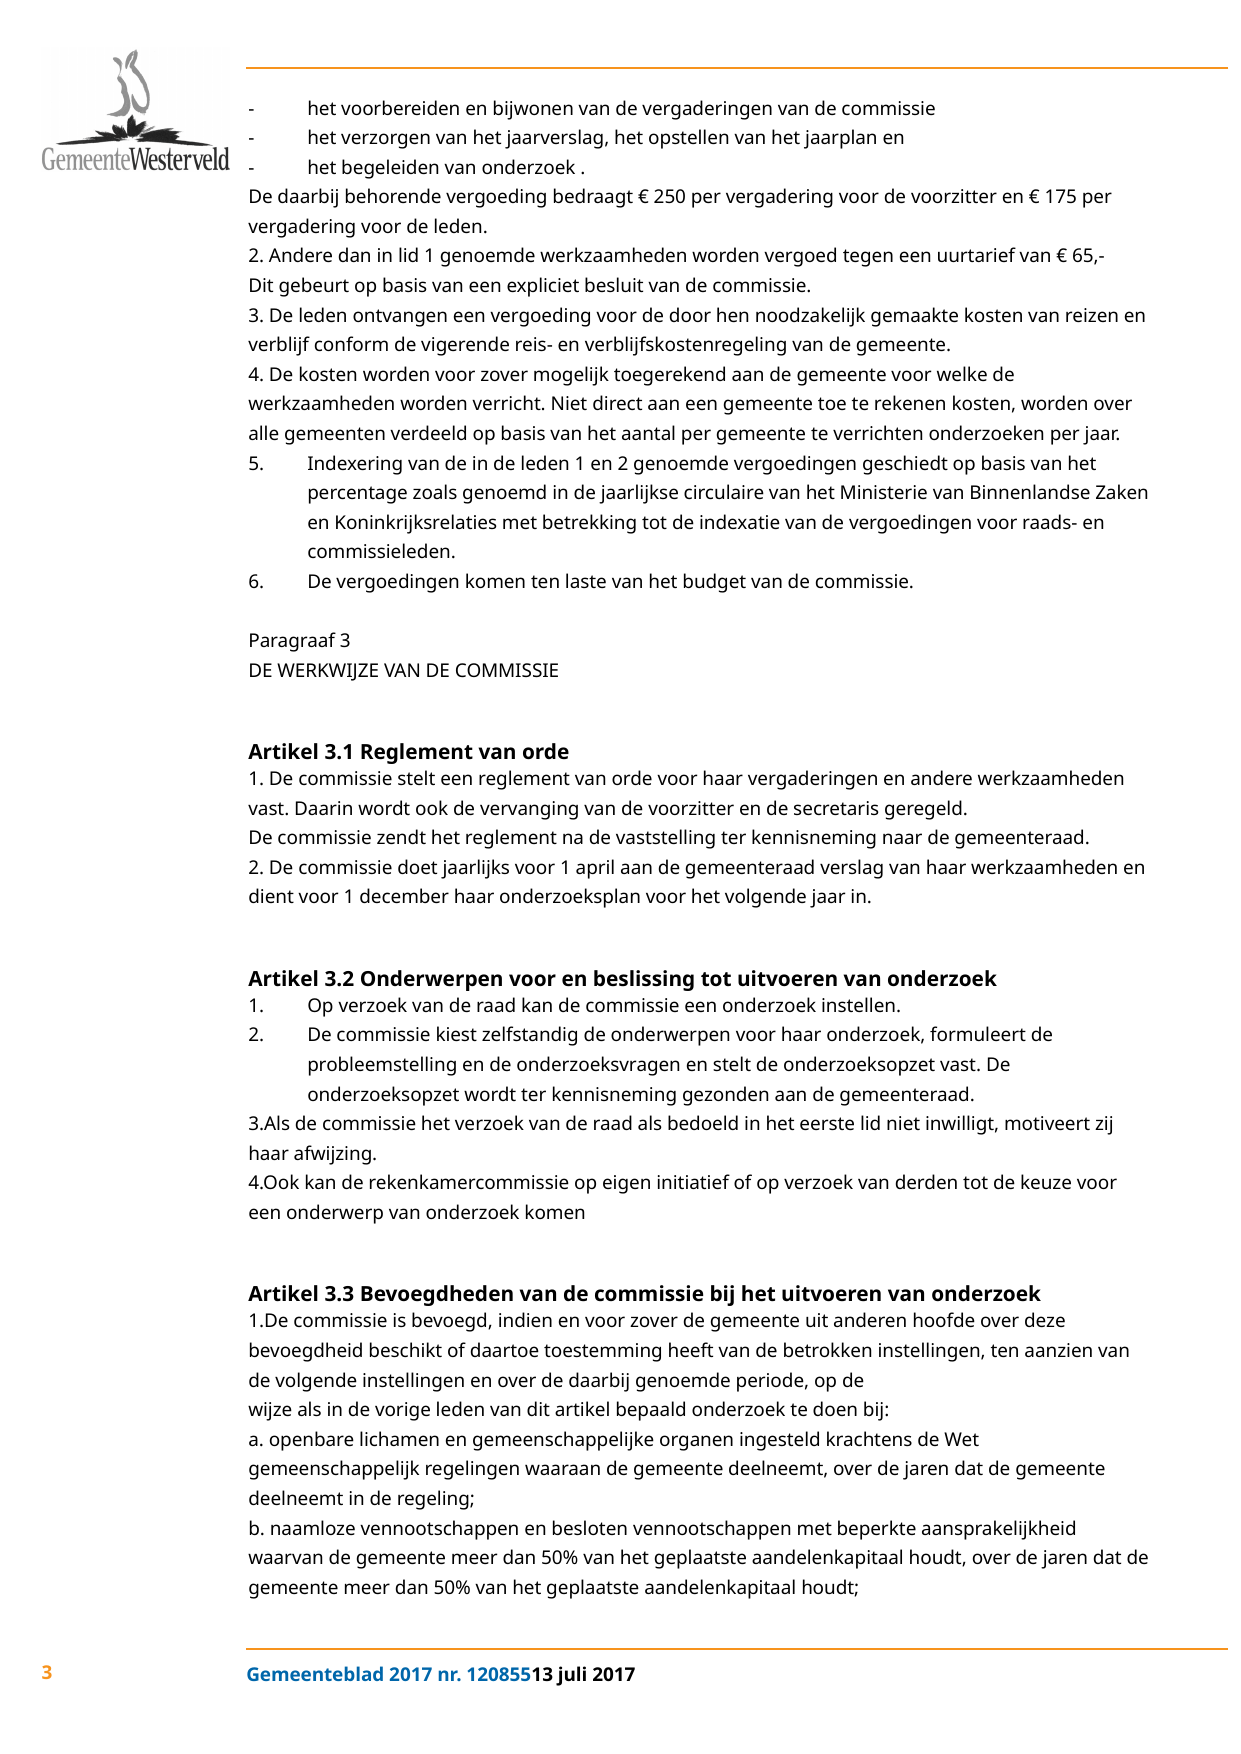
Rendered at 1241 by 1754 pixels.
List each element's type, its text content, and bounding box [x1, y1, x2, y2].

text De commissie zendt het reglement na de vaststelling ter kennisneming naar de gemeenteraad. [248, 824, 1152, 850]
picture [41, 47, 231, 172]
text wijze als in de vorige leden van dit artikel bepaald onderzoek te doen bij: [248, 1396, 1152, 1422]
text 4. De kosten worden voor zover mogelijk toegerekend aan de gemeente voor welke de werkzaamheden worden verricht. Niet direct aan een gemeente toe te rekenen kosten, worden over alle gemeenten verdeeld op basis van het aantal per gemeente te verrichten onderzoeken per jaar. [248, 361, 1152, 446]
list het verzorgen van het jaarverslag, het opstellen van het jaarplan en [248, 124, 1152, 150]
text Dit gebeurt op basis van een expliciet besluit van de commissie. [248, 272, 1152, 298]
list De commissie kiest zelfstandig de onderwerpen voor haar onderzoek, formuleert de probleemstelling en de onderzoeksvragen en stelt de onderzoeksopzet vast. De onderzoeksopzet wordt ter kennisneming gezonden aan de gemeenteraad. [248, 1022, 1152, 1107]
text 4.Ook kan de rekenkamercommissie op eigen initiatief of op verzoek van derden tot de keuze voor een onderwerp van onderzoek komen [248, 1169, 1152, 1225]
text Artikel 3.1 Reglement van orde [248, 737, 1152, 765]
text De daarbij behorende vergoeding bedraagt € 250 per vergadering voor de voorzitter en € 175 per vergadering voor de leden. [248, 183, 1152, 239]
text 3.Als de commissie het verzoek van de raad als bedoeld in het eerste lid niet inwilligt, motiveert zij haar afwijzing. [248, 1110, 1152, 1166]
text DE WERKWIJZE VAN DE COMMISSIE [248, 657, 1152, 683]
list Indexering van de in de leden 1 en 2 genoemde vergoedingen geschiedt op basis van het percentage zoals genoemd in de jaarlijkse circulaire van het Ministerie van Binnenlandse Zaken en Koninkrijksrelaties met betrekking tot de indexatie van de vergoedingen voor raads- en commissieleden. [248, 450, 1152, 564]
text 1.De commissie is bevoegd, indien en voor zover de gemeente uit anderen hoofde over deze bevoegdheid beschikt of daartoe toestemming heeft van de betrokken instellingen, ten aanzien van de volgende instellingen en over de daarbij genoemde periode, op de [248, 1308, 1152, 1392]
text Paragraaf 3 [248, 627, 1152, 653]
text 2. Andere dan in lid 1 genoemde werkzaamheden worden vergoed tegen een uurtarief van € 65,- [248, 243, 1152, 268]
text 2. De commissie doet jaarlijks voor 1 april aan de gemeenteraad verslag van haar werkzaamheden en dient voor 1 december haar onderzoeksplan voor het volgende jaar in. [248, 854, 1152, 909]
text a. openbare lichamen en gemeenschappelijke organen ingesteld krachtens de Wet gemeenschappelijk regelingen waaraan de gemeente deelneemt, over de jaren dat de gemeente deelneemt in de regeling; [248, 1426, 1152, 1511]
text Artikel 3.3 Bevoegdheden van de commissie bij het uitvoeren van onderzoek [248, 1279, 1152, 1308]
text Artikel 3.2 Onderwerpen voor en beslissing tot uitvoeren van onderzoek [248, 964, 1152, 992]
text b. naamloze vennootschappen en besloten vennootschappen met beperkte aansprakelijkheid waarvan de gemeente meer dan 50% van het geplaatste aandelenkapitaal houdt, over de jaren dat de gemeente meer dan 50% van het geplaatste aandelenkapitaal houdt; [248, 1515, 1152, 1599]
list Op verzoek van de raad kan de commissie een onderzoek instellen. [248, 992, 1152, 1018]
list het voorbereiden en bijwonen van de vergaderingen van de commissie [248, 95, 1152, 121]
list De vergoedingen komen ten laste van het budget van de commissie. [248, 568, 1152, 594]
list het begeleiden van onderzoek . [248, 154, 1152, 180]
text 3. De leden ontvangen een vergoeding voor de door hen noodzakelijk gemaakte kosten van reizen en verblijf conform de vigerende reis- en verblijfskostenregeling van de gemeente. [248, 302, 1152, 357]
text 1. De commissie stelt een reglement van orde voor haar vergaderingen en andere werkzaamheden vast. Daarin wordt ook de vervanging van de voorzitter en de secretaris geregeld. [248, 765, 1152, 821]
